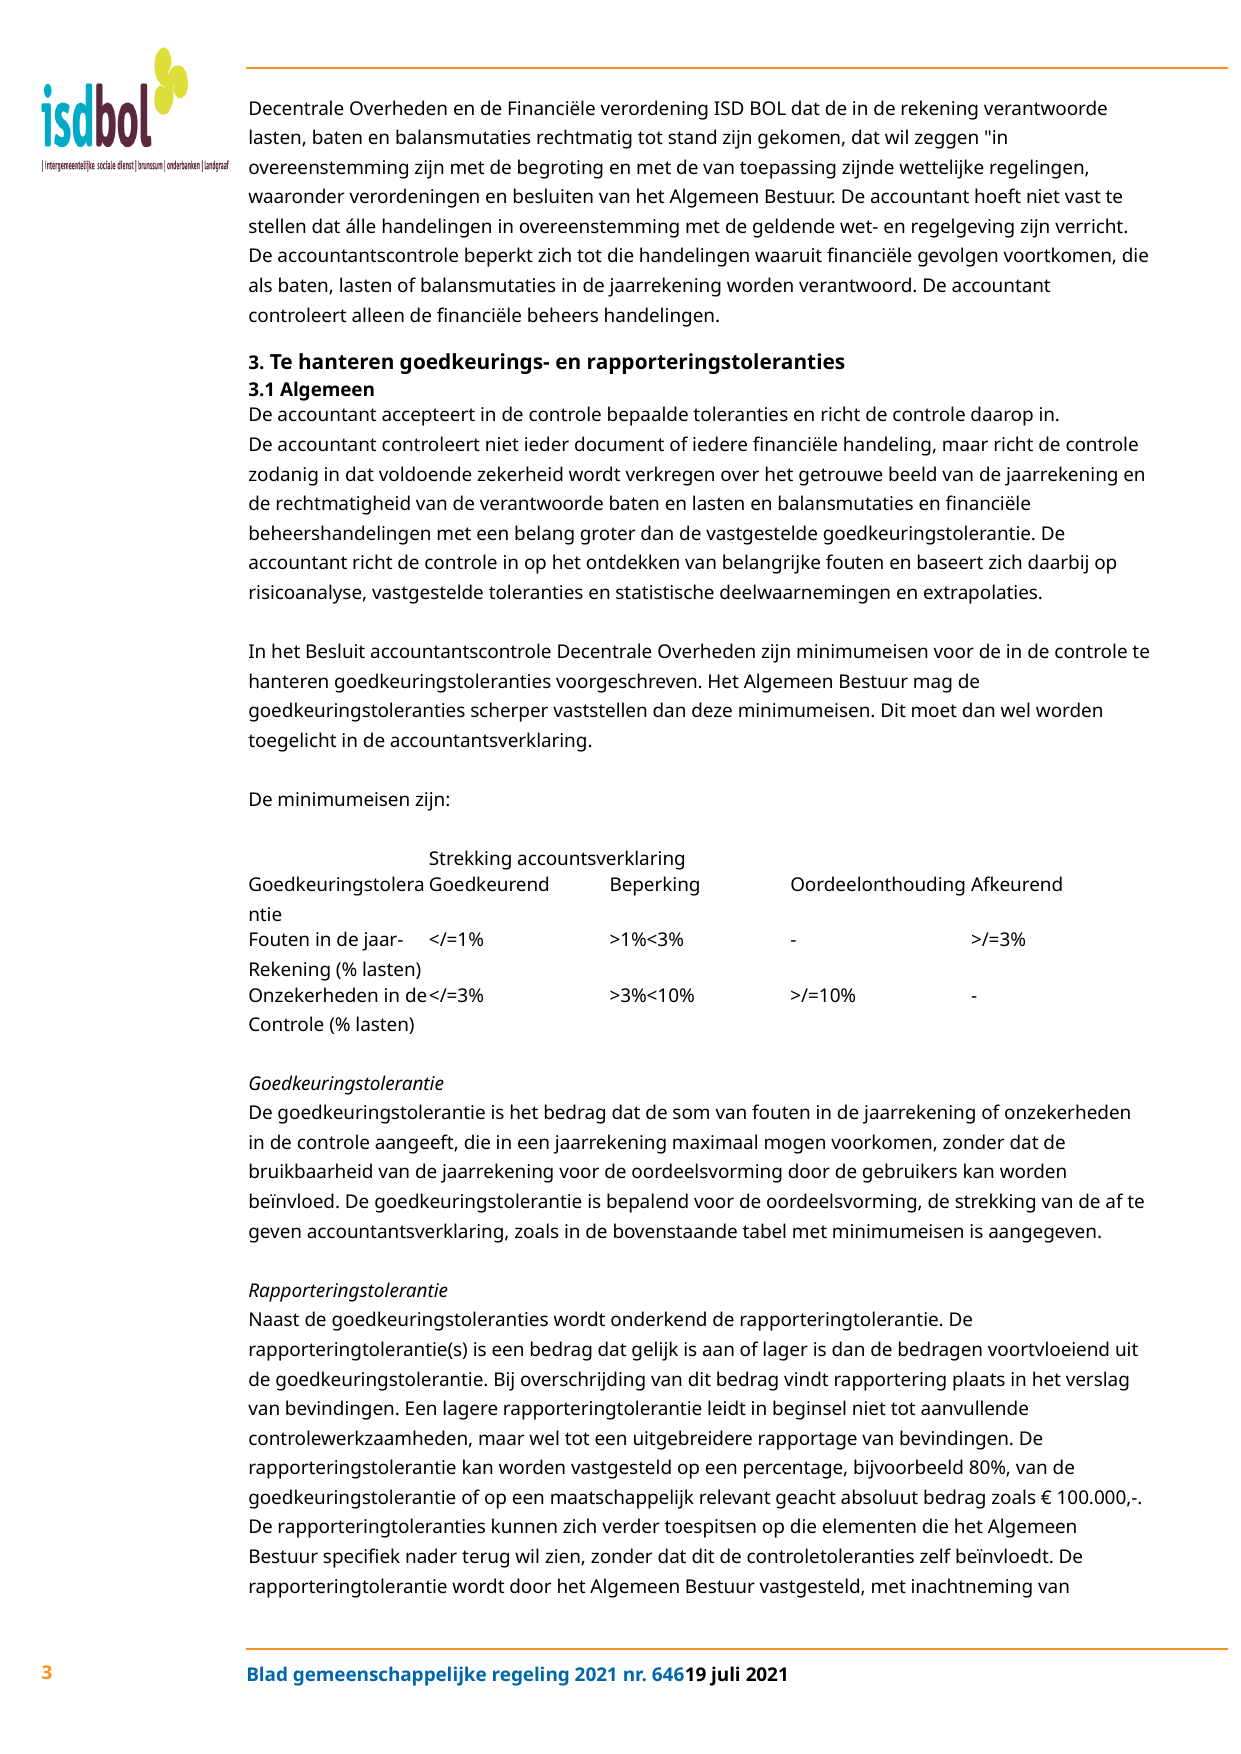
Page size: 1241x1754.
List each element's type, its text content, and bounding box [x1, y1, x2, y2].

table_cell - [790, 927, 971, 982]
table_cell Onzekerheden in de Controle (% lasten) [248, 982, 429, 1037]
table_cell </=3% [429, 982, 609, 1037]
table_header Strekking accountsverklaring [429, 846, 1152, 871]
table_cell Goedkeuringstolerantie [248, 871, 429, 927]
table_cell </=1% [429, 927, 609, 982]
table_cell Fouten in de jaar- Rekening (% lasten) [248, 927, 429, 982]
table_header [248, 846, 429, 871]
text De accountant accepteert in de controle bepaalde toleranties en richt de controle daarop in. [248, 402, 1152, 427]
text Decentrale Overheden en de Financiële verordening ISD BOL dat de in de rekening verantwoorde lasten, baten en balansmutaties rechtmatig tot stand zijn gekomen, dat wil zeggen "in overeenstemming zijn met de begroting en met de van toepassing zijnde wettelijke regelingen, waaronder verordeningen en besluiten van het Algemeen Bestuur. De accountant hoeft niet vast te stellen dat álle handelingen in overeenstemming met de geldende wet- en regelgeving zijn verricht. De accountantscontrole beperkt zich tot die handelingen waaruit financiële gevolgen voortkomen, die als baten, lasten of balansmutaties in de jaarrekening worden verantwoord. De accountant controleert alleen de financiële beheers handelingen. [248, 95, 1152, 328]
table_cell Oordeelonthouding [790, 871, 971, 927]
text 3. Te hanteren goedkeurings- en rapporteringstoleranties [248, 347, 1152, 376]
table_cell >/=10% [790, 982, 971, 1037]
table_cell >1%<3% [609, 927, 790, 982]
text In het Besluit accountantscontrole Decentrale Overheden zijn minimumeisen voor de in de controle te hanteren goedkeuringstoleranties voorgeschreven. Het Algemeen Bestuur mag de goedkeuringstoleranties scherper vaststellen dan deze minimumeisen. Dit moet dan wel worden toegelicht in de accountantsverklaring. [248, 638, 1152, 753]
text De goedkeuringstolerantie is het bedrag dat de som van fouten in de jaarrekening of onzekerheden in de controle aangeeft, die in een jaarrekening maximaal mogen voorkomen, zonder dat de bruikbaarheid van de jaarrekening voor de oordeelsvorming door de gebruikers kan worden beïnvloed. De goedkeuringstolerantie is bepalend voor de oordeelsvorming, de strekking van de af te geven accountantsverklaring, zoals in de bovenstaande tabel met minimumeisen is aangegeven. [248, 1099, 1152, 1244]
text Naast de goedkeuringstoleranties wordt onderkend de rapporteringtolerantie. De rapporteringtolerantie(s) is een bedrag dat gelijk is aan of lager is dan de bedragen voortvloeiend uit de goedkeuringstolerantie. Bij overschrijding van dit bedrag vindt rapportering plaats in het verslag van bevindingen. Een lagere rapporteringtolerantie leidt in beginsel niet tot aanvullende controlewerkzaamheden, maar wel tot een uitgebreidere rapportage van bevindingen. De rapporteringstolerantie kan worden vastgesteld op een percentage, bijvoorbeeld 80%, van de goedkeuringstolerantie of op een maatschappelijk relevant geacht absoluut bedrag zoals € 100.000,-. De rapporteringtoleranties kunnen zich verder toespitsen op die elementen die het Algemeen Bestuur specifiek nader terug wil zien, zonder dat dit de controletoleranties zelf beïnvloedt. De rapporteringtolerantie wordt door het Algemeen Bestuur vastgesteld, met inachtneming van [248, 1307, 1152, 1599]
picture [41, 47, 231, 172]
table_cell >/=3% [971, 927, 1152, 982]
table_cell Goedkeurend [429, 871, 609, 927]
text Goedkeuringstolerantie [248, 1070, 1152, 1096]
table_cell Beperking [609, 871, 790, 927]
table_cell >3%<10% [609, 982, 790, 1037]
table_cell - [971, 982, 1152, 1037]
table_cell Afkeurend [971, 871, 1152, 927]
text 3.1 Algemeen [248, 376, 1152, 402]
text Rapporteringstolerantie [248, 1277, 1152, 1303]
text De minimumeisen zijn: [248, 786, 1152, 812]
text De accountant controleert niet ieder document of iedere financiële handeling, maar richt de controle zodanig in dat voldoende zekerheid wordt verkregen over het getrouwe beeld van de jaarrekening en de rechtmatigheid van de verantwoorde baten en lasten en balansmutaties en financiële beheershandelingen met een belang groter dan de vastgestelde goedkeuringstolerantie. De accountant richt de controle in op het ontdekken van belangrijke fouten en baseert zich daarbij op risicoanalyse, vastgestelde toleranties en statistische deelwaarnemingen en extrapolaties. [248, 431, 1152, 605]
